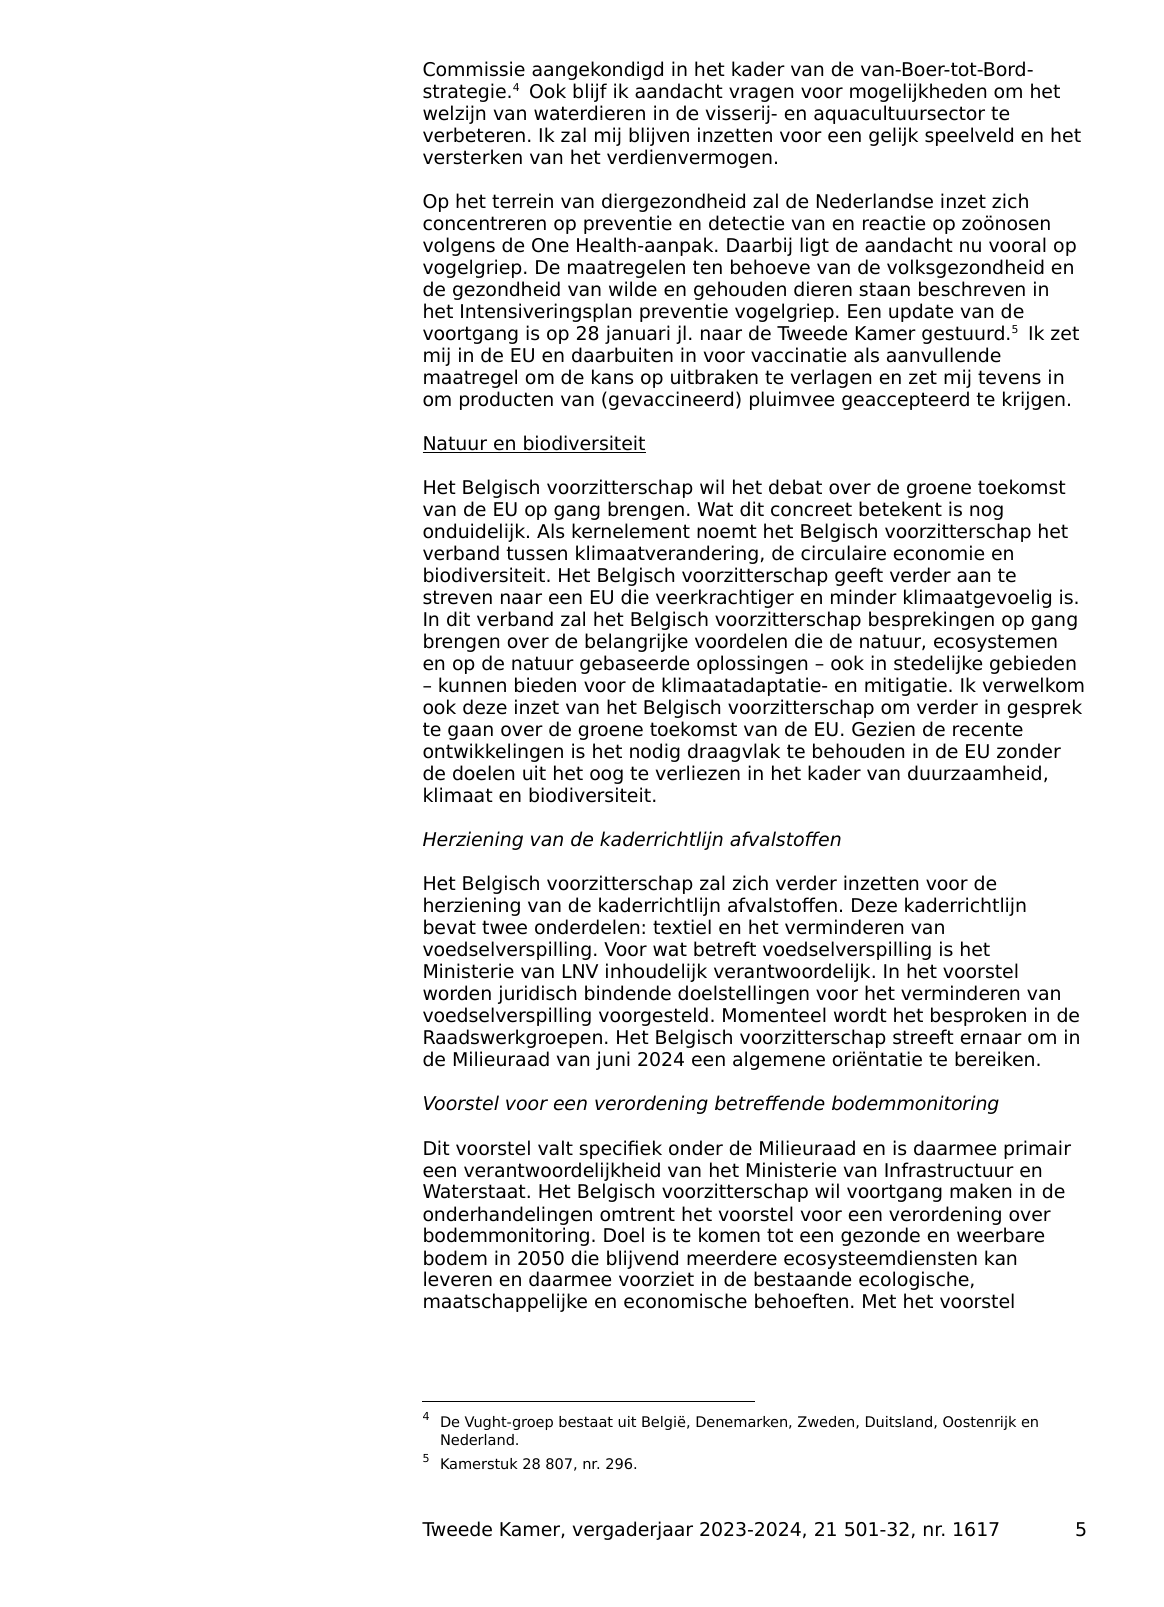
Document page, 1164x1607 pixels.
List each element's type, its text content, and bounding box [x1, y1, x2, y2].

text Het Belgisch voorzitterschap wil het debat over de groene toekomst van de EU op gang brengen. Wat dit concreet betekent is nog onduidelijk. Als kernelement noemt het Belgisch voorzitterschap het verband tussen klimaatverandering, de circulaire economie en biodiversiteit. Het Belgisch voorzitterschap geeft verder aan te streven naar een EU die veerkrachtiger en minder klimaatgevoelig is. In dit verband zal het Belgisch voorzitterschap besprekingen op gang brengen over de belangrijke voordelen die de natuur, ecosystemen en op de natuur gebaseerde oplossingen – ook in stedelijke gebieden – kunnen bieden voor de klimaatadaptatie- en mitigatie. Ik verwelkom ook deze inzet van het Belgisch voorzitterschap om verder in gesprek te gaan over de groene toekomst van de EU. Gezien de recente ontwikkelingen is het nodig draagvlak te behouden in de EU zonder de doelen uit het oog te verliezen in het kader van duurzaamheid, klimaat en biodiversiteit. [422, 477, 1087, 807]
text Kamerstuk 28 807, nr. 296. [422, 1452, 1087, 1474]
subtitle Natuur en biodiversiteit [422, 433, 1087, 455]
text Dit voorstel valt specifiek onder de Milieuraad en is daarmee primair een verantwoordelijkheid van het Ministerie van Infrastructuur en Waterstaat. Het Belgisch voorzitterschap wil voortgang maken in de onderhandelingen omtrent het voorstel voor een verordening over bodemmonitoring. Doel is te komen tot een gezonde en weerbare bodem in 2050 die blijvend meerdere ecosysteemdiensten kan leveren en daarmee voorziet in de bestaande ecologische, maatschappelijke en economische behoeften. Met het voorstel [422, 1137, 1087, 1313]
text Commissie aangekondigd in het kader van de van-Boer-tot-Bord-strategie. Ook blijf ik aandacht vragen voor mogelijkheden om het welzijn van waterdieren in de visserij- en aquacultuursector te verbeteren. Ik zal mij blijven inzetten voor een gelijk speelveld en het versterken van het verdienvermogen. [422, 59, 1087, 169]
subtitle Herziening van de kaderrichtlijn afvalstoffen [422, 829, 1087, 851]
subtitle Voorstel voor een verordening betreffende bodemmonitoring [422, 1093, 1087, 1115]
text Het Belgisch voorzitterschap zal zich verder inzetten voor de herziening van de kaderrichtlijn afvalstoffen. Deze kaderrichtlijn bevat twee onderdelen: textiel en het verminderen van voedselverspilling. Voor wat betreft voedselverspilling is het Ministerie van LNV inhoudelijk verantwoordelijk. In het voorstel worden juridisch bindende doelstellingen voor het verminderen van voedselverspilling voorgesteld. Momenteel wordt het besproken in de Raadswerkgroepen. Het Belgisch voorzitterschap streeft ernaar om in de Milieuraad van juni 2024 een algemene oriëntatie te bereiken. [422, 873, 1087, 1071]
text De Vught-groep bestaat uit België, Denemarken, Zweden, Duitsland, Oostenrijk en Nederland. [422, 1410, 1087, 1449]
text Op het terrein van diergezondheid zal de Nederlandse inzet zich concentreren op preventie en detectie van en reactie op zoönosen volgens de One Health-aanpak. Daarbij ligt de aandacht nu vooral op vogelgriep. De maatregelen ten behoeve van de volksgezondheid en de gezondheid van wilde en gehouden dieren staan beschreven in het Intensiveringsplan preventie vogelgriep. Een update van de voortgang is op 28 januari jl. naar de Tweede Kamer gestuurd. Ik zet mij in de EU en daarbuiten in voor vaccinatie als aanvullende maatregel om de kans op uitbraken te verlagen en zet mij tevens in om producten van (gevaccineerd) pluimvee geaccepteerd te krijgen. [422, 191, 1087, 411]
